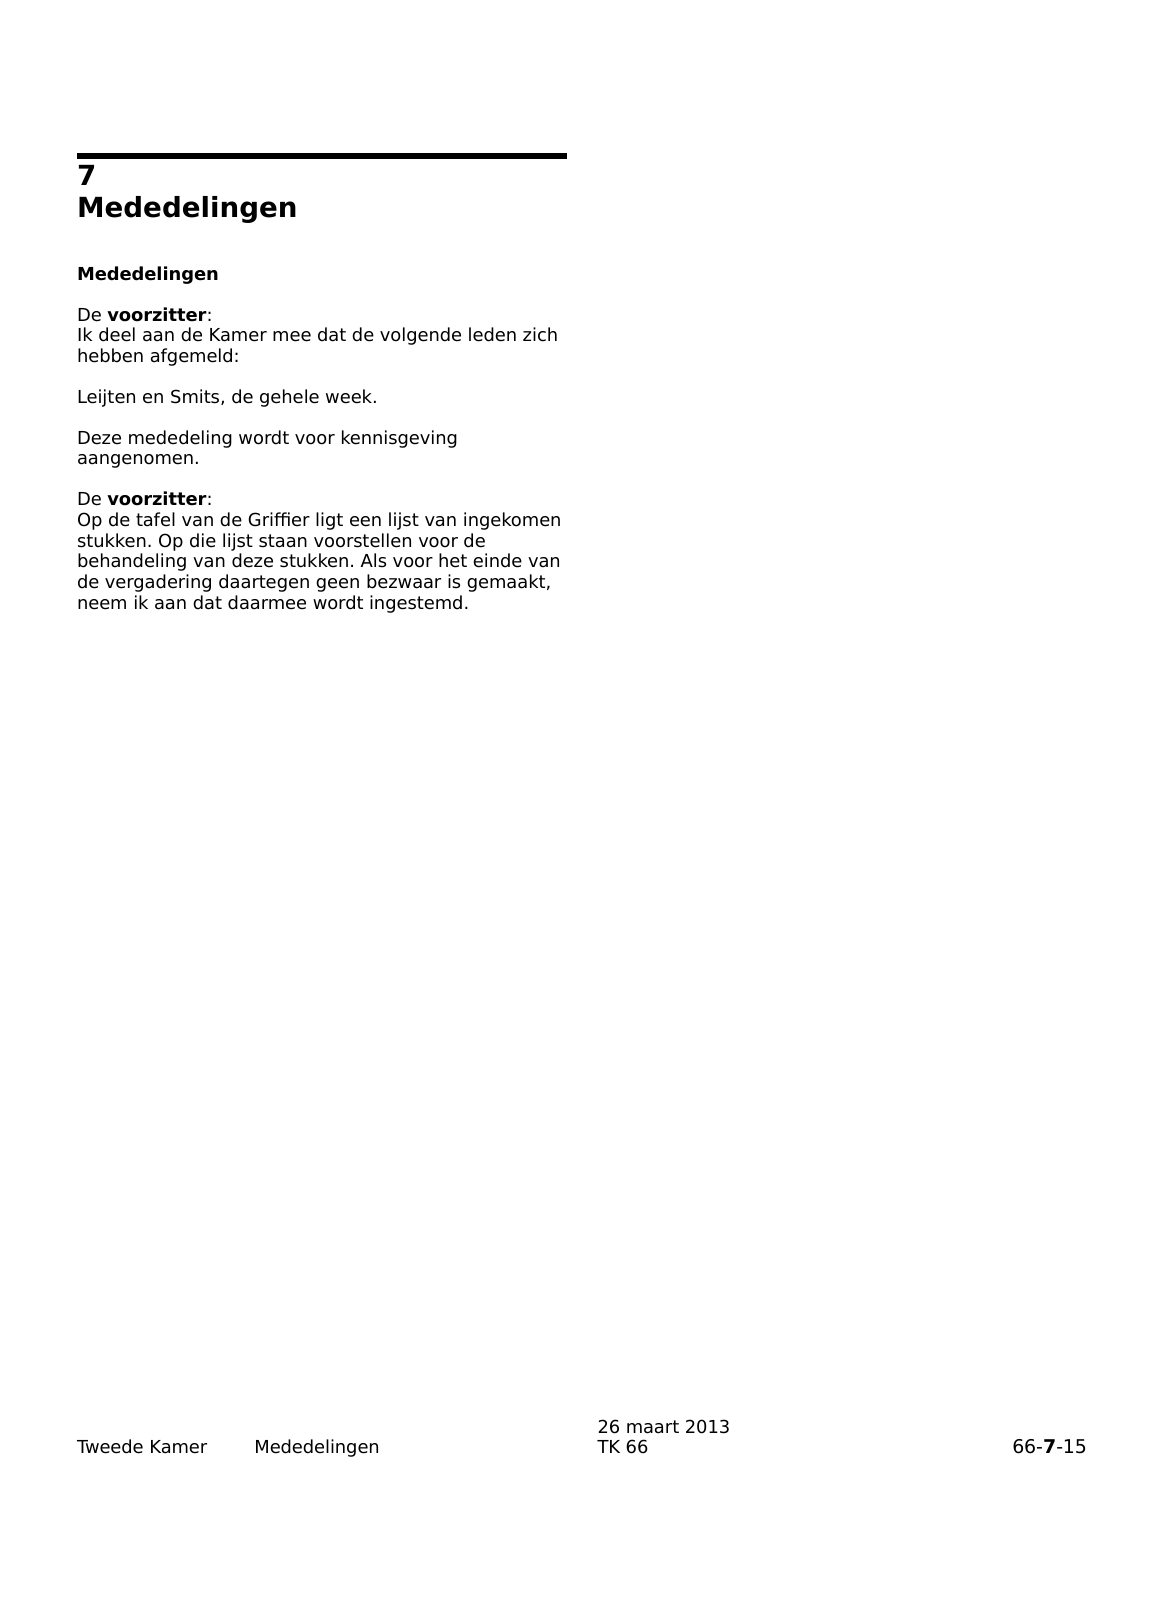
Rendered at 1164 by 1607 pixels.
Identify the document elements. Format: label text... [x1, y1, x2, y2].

text Deze mededeling wordt voor kennisgeving aangenomen. [77, 427, 567, 469]
text Leijten en Smits, de gehele week. [77, 387, 567, 407]
text De voorzitter: [77, 489, 567, 510]
text Mededelingen [77, 264, 567, 284]
text De voorzitter: [77, 304, 567, 325]
text Op de tafel van de Griffier ligt een lijst van ingekomen stukken. Op die lijst staan voorstellen voor de behandeling van deze stukken. Als voor het einde van de vergadering daartegen geen bezwaar is gemaakt, neem ik aan dat daarmee wordt ingestemd. [77, 510, 567, 613]
text Ik deel aan de Kamer mee dat de volgende leden zich hebben afgemeld: [77, 325, 567, 367]
title 7 Mededelingen [77, 159, 567, 224]
